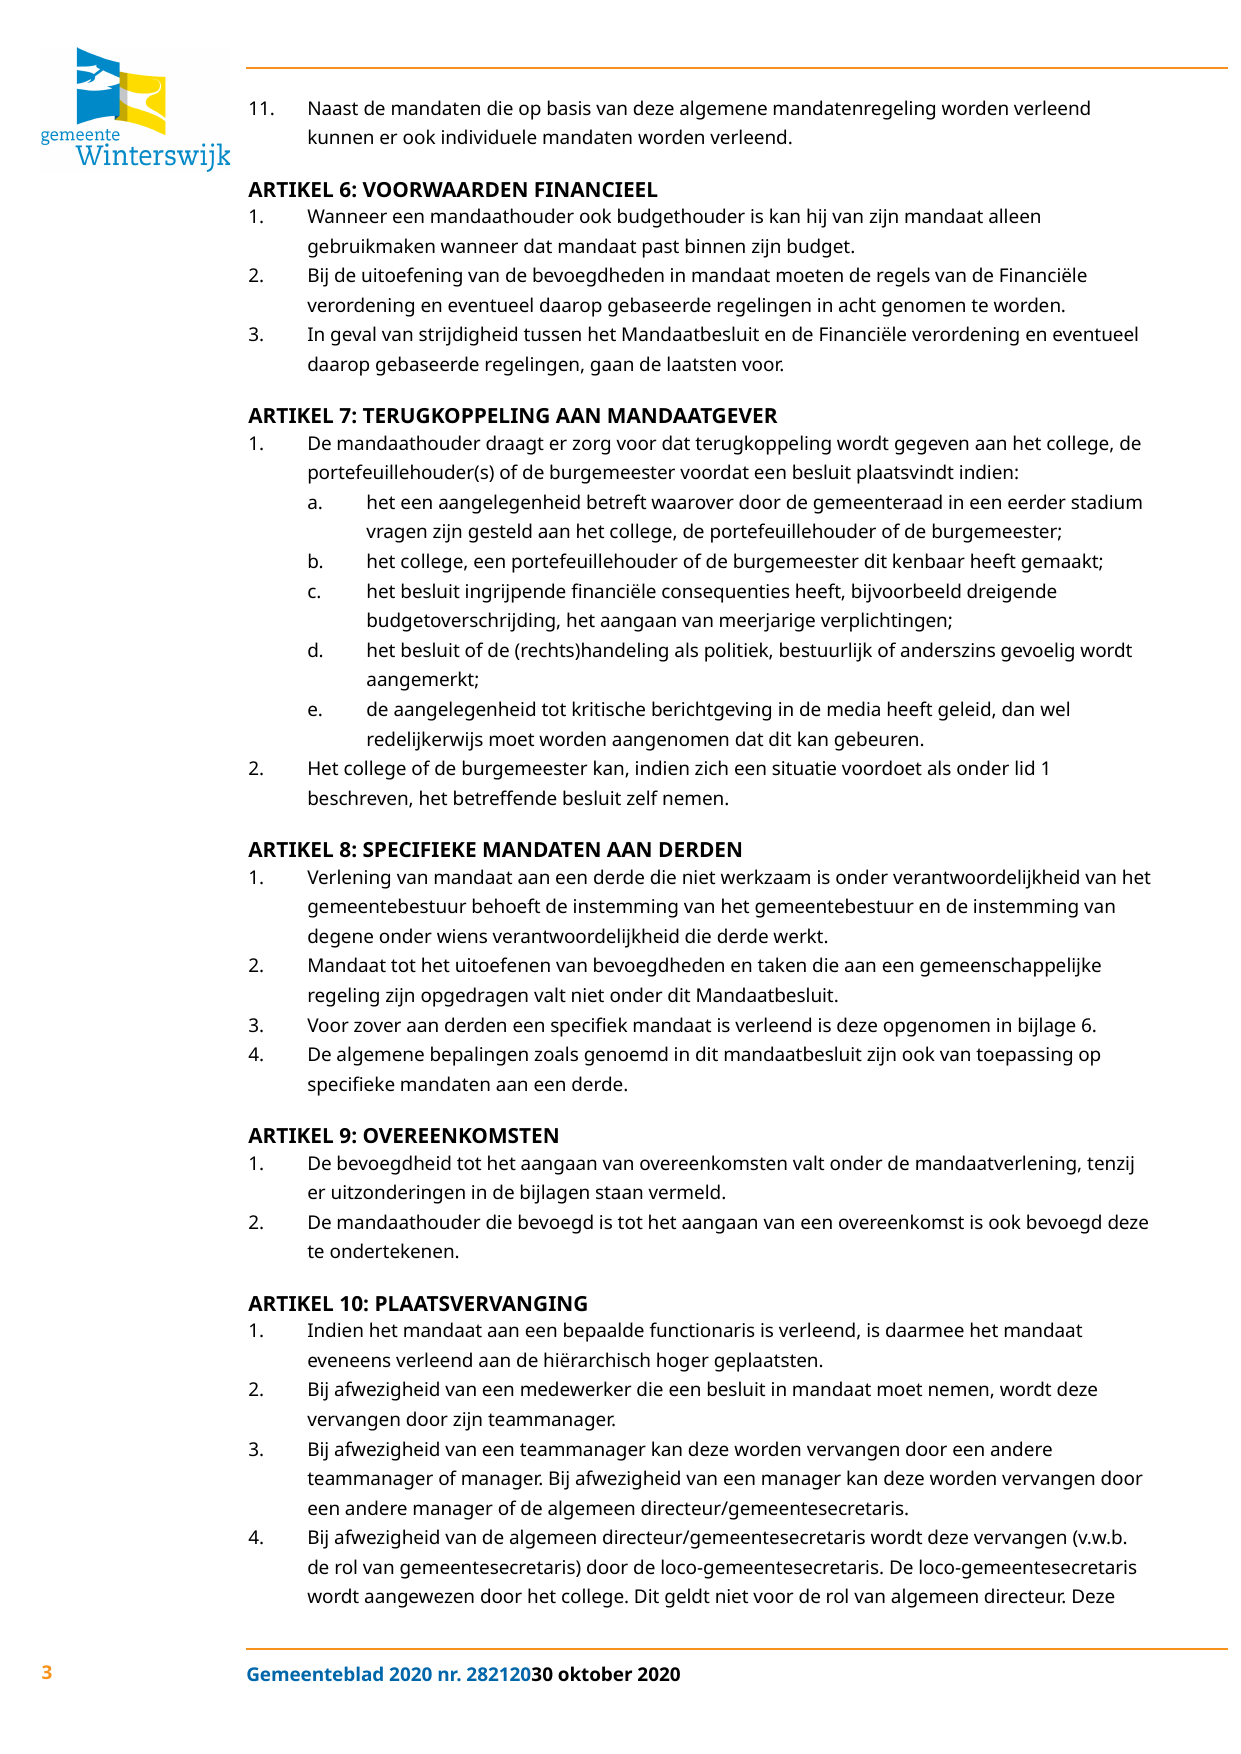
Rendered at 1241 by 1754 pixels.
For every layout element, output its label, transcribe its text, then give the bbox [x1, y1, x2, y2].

text ARTIKEL 10: PLAATSVERVANGING [248, 1289, 1152, 1317]
text ARTIKEL 6: VOORWAARDEN FINANCIEEL [248, 175, 1152, 203]
list Voor zover aan derden een specifiek mandaat is verleend is deze opgenomen in bijlage 6. [248, 1012, 1152, 1037]
list Naast de mandaten die op basis van deze algemene mandatenregeling worden verleend kunnen er ook individuele mandaten worden verleend. [248, 95, 1152, 150]
text ARTIKEL 8: SPECIFIEKE MANDATEN AAN DERDEN [248, 835, 1152, 864]
list Bij de uitoefening van de bevoegdheden in mandaat moeten de regels van de Financiële verordening en eventueel daarop gebaseerde regelingen in acht genomen te worden. [248, 262, 1152, 318]
list Bij afwezigheid van een medewerker die een besluit in mandaat moet nemen, wordt deze vervangen door zijn teammanager. [248, 1377, 1152, 1432]
list Bij afwezigheid van een teammanager kan deze worden vervangen door een andere teammanager of manager. Bij afwezigheid van een manager kan deze worden vervangen door een andere manager of de algemeen directeur/gemeentesecretaris. [248, 1436, 1152, 1521]
list Indien het mandaat aan een bepaalde functionaris is verleend, is daarmee het mandaat eveneens verleend aan de hiërarchisch hoger geplaatsten. [248, 1317, 1152, 1373]
list Mandaat tot het uitoefenen van bevoegdheden en taken die aan een gemeenschappelijke regeling zijn opgedragen valt niet onder dit Mandaatbesluit. [248, 953, 1152, 1008]
list Verlening van mandaat aan een derde die niet werkzaam is onder verantwoordelijkheid van het gemeentebestuur behoeft de instemming van het gemeentebestuur en de instemming van degene onder wiens verantwoordelijkheid die derde werkt. [248, 864, 1152, 949]
list Wanneer een mandaathouder ook budgethouder is kan hij van zijn mandaat alleen gebruikmaken wanneer dat mandaat past binnen zijn budget. [248, 203, 1152, 258]
list In geval van strijdigheid tussen het Mandaatbesluit en de Financiële verordening en eventueel daarop gebaseerde regelingen, gaan de laatsten voor. [248, 322, 1152, 377]
list De mandaathouder draagt er zorg voor dat terugkoppeling wordt gegeven aan het college, de portefeuillehouder(s) of de burgemeester voordat een besluit plaatsvindt indien: [248, 430, 1152, 485]
text ARTIKEL 7: TERUGKOPPELING AAN MANDAATGEVER [248, 402, 1152, 430]
list het college, een portefeuillehouder of de burgemeester dit kenbaar heeft gemaakt; [307, 548, 1152, 574]
list het besluit ingrijpende financiële consequenties heeft, bijvoorbeeld dreigende budgetoverschrijding, het aangaan van meerjarige verplichtingen; [307, 578, 1152, 633]
list De mandaathouder die bevoegd is tot het aangaan van een overeenkomst is ook bevoegd deze te ondertekenen. [248, 1209, 1152, 1264]
picture [225, 153, 231, 162]
list De algemene bepalingen zoals genoemd in dit mandaatbesluit zijn ook van toepassing op specifieke mandaten aan een derde. [248, 1041, 1152, 1097]
list Bij afwezigheid van de algemeen directeur/gemeentesecretaris wordt deze vervangen (v.w.b. de rol van gemeentesecretaris) door de loco-gemeentesecretaris. De loco-gemeentesecretaris wordt aangewezen door het college. Dit geldt niet voor de rol van algemeen directeur. Deze [248, 1524, 1152, 1609]
list De bevoegdheid tot het aangaan van overeenkomsten valt onder de mandaatverlening, tenzij er uitzonderingen in de bijlagen staan vermeld. [248, 1150, 1152, 1205]
list het een aangelegenheid betreft waarover door de gemeenteraad in een eerder stadium vragen zijn gesteld aan het college, de portefeuillehouder of de burgemeester; [307, 489, 1152, 544]
list de aangelegenheid tot kritische berichtgeving in de media heeft geleid, dan wel redelijkerwijs moet worden aangenomen dat dit kan gebeuren. [307, 696, 1152, 752]
list Het college of de burgemeester kan, indien zich een situatie voordoet als onder lid 1 beschreven, het betreffende besluit zelf nemen. [248, 755, 1152, 811]
text ARTIKEL 9: OVEREENKOMSTEN [248, 1121, 1152, 1150]
list het besluit of de (rechts)handeling als politiek, bestuurlijk of anderszins gevoelig wordt aangemerkt; [307, 637, 1152, 692]
picture [41, 47, 231, 172]
